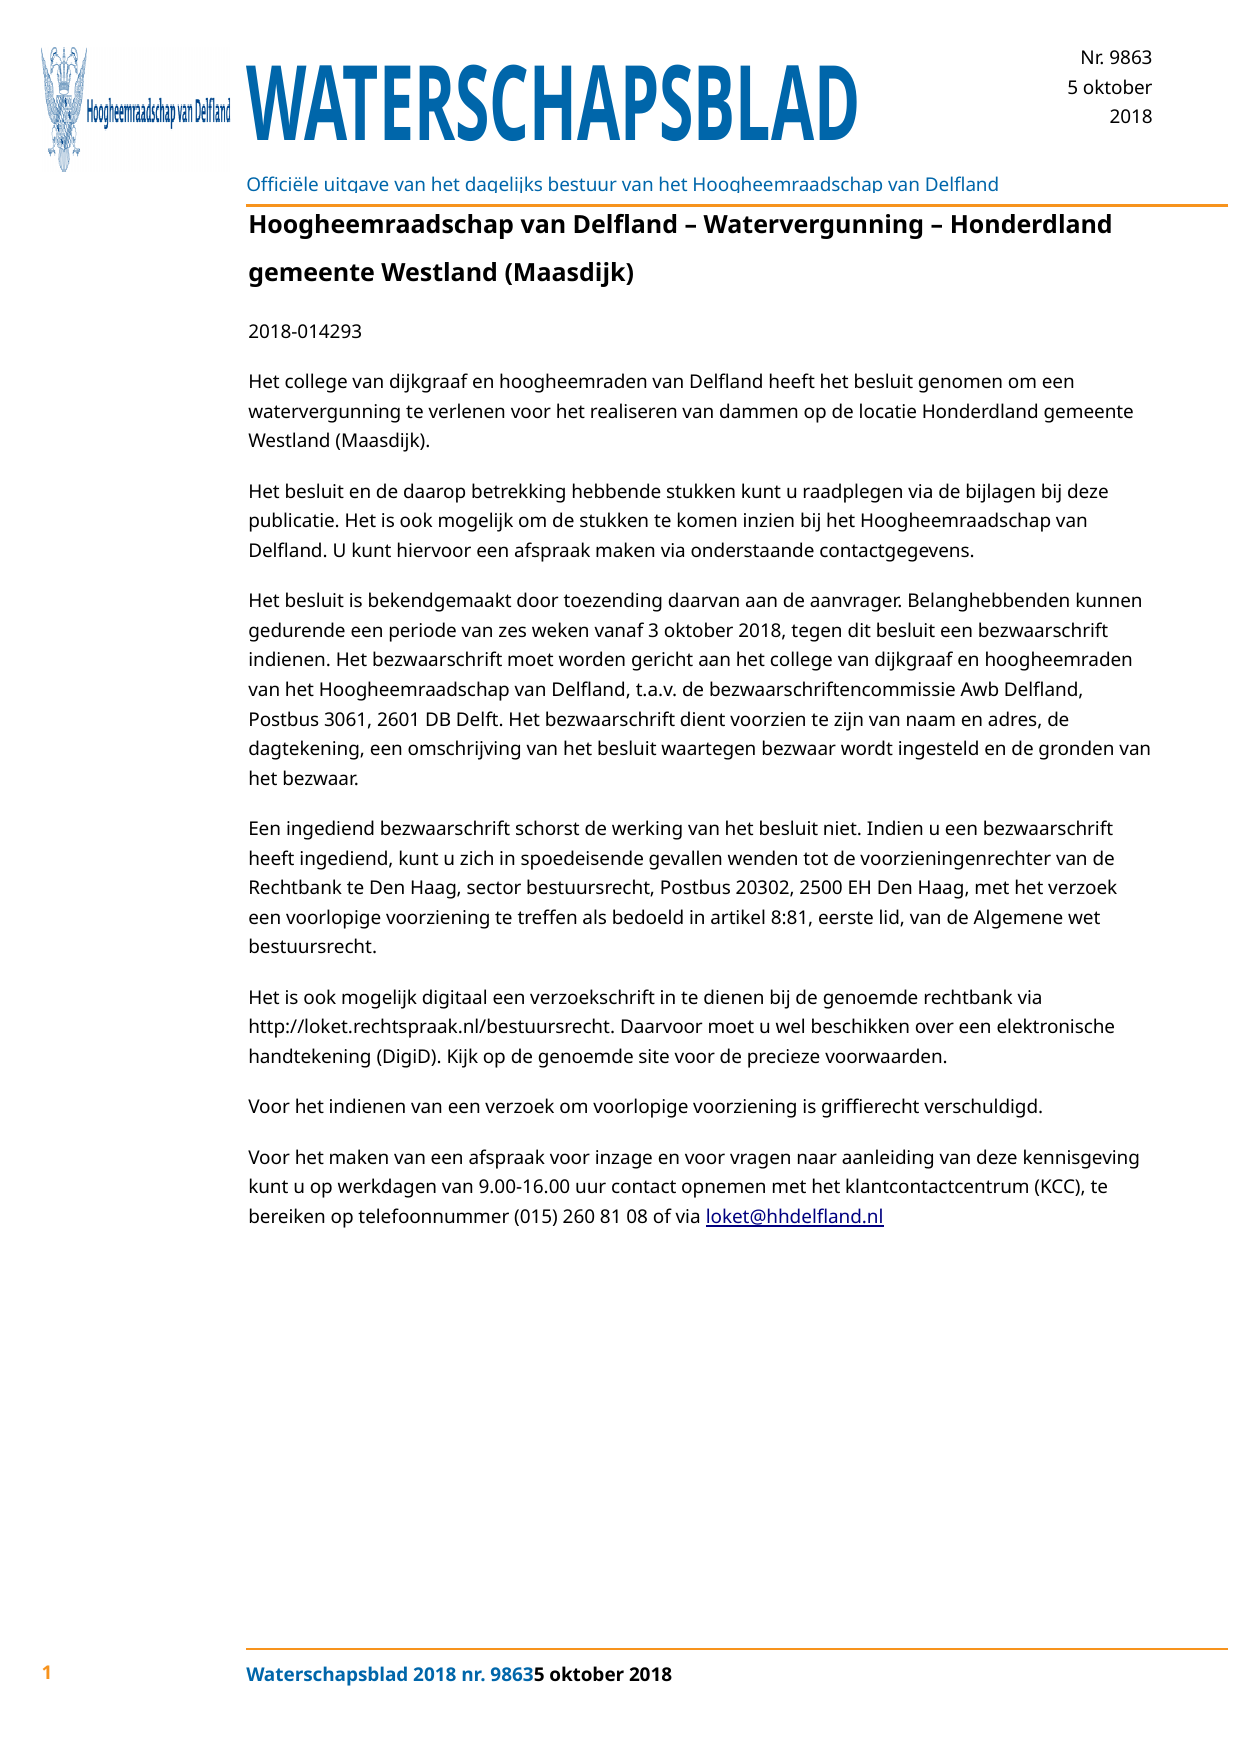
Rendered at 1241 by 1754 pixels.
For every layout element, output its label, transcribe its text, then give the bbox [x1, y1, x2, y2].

text Het is ook mogelijk digitaal een verzoekschrift in te dienen bij de genoemde rechtbank via http://loket.rechtspraak.nl/bestuursrecht. Daarvoor moet u wel beschikken over een elektronische handtekening (DigiD). Kijk op de genoemde site voor de precieze voorwaarden. [248, 984, 1152, 1069]
text 2018-014293 [248, 318, 1152, 344]
picture [41, 47, 231, 172]
text Het besluit is bekendgemaakt door toezending daarvan aan de aanvrager. Belanghebbenden kunnen gedurende een periode van zes weken vanaf 3 oktober 2018, tegen dit besluit een bezwaarschrift indienen. Het bezwaarschrift moet worden gericht aan het college van dijkgraaf en hoogheemraden van het Hoogheemraadschap van Delfland, t.a.v. de bezwaarschriftencommissie Awb Delfland, Postbus 3061, 2601 DB Delft. Het bezwaarschrift dient voorzien te zijn van naam en adres, de dagtekening, een omschrijving van het besluit waartegen bezwaar wordt ingesteld en de gronden van het bezwaar. [248, 587, 1152, 791]
text Hoogheemraadschap van Delfland – Watervergunning – Honderdland gemeente Westland (Maasdijk) [248, 207, 1152, 288]
text Het besluit en de daarop betrekking hebbende stukken kunt u raadplegen via de bijlagen bij deze publicatie. Het is ook mogelijk om de stukken te komen inzien bij het Hoogheemraadschap van Delfland. U kunt hiervoor een afspraak maken via onderstaande contactgegevens. [248, 478, 1152, 563]
text Het college van dijkgraaf en hoogheemraden van Delfland heeft het besluit genomen om een watervergunning te verlenen voor het realiseren van dammen op de locatie Honderdland gemeente Westland (Maasdijk). [248, 368, 1152, 453]
text Een ingediend bezwaarschrift schorst de werking van het besluit niet. Indien u een bezwaarschrift heeft ingediend, kunt u zich in spoedeisende gevallen wenden tot de voorzieningenrechter van de Rechtbank te Den Haag, sector bestuursrecht, Postbus 20302, 2500 EH Den Haag, met het verzoek een voorlopige voorziening te treffen als bedoeld in artikel 8:81, eerste lid, van de Algemene wet bestuursrecht. [248, 815, 1152, 959]
text Voor het indienen van een verzoek om voorlopige voorziening is griffierecht verschuldigd. [248, 1094, 1152, 1119]
text Voor het maken van een afspraak voor inzage en voor vragen naar aanleiding van deze kennisgeving kunt u op werkdagen van 9.00-16.00 uur contact opnemen met het klantcontactcentrum (KCC), te bereiken op telefoonnummer (015) 260 81 08 of via loket@hhdelfland.nl [248, 1144, 1152, 1229]
